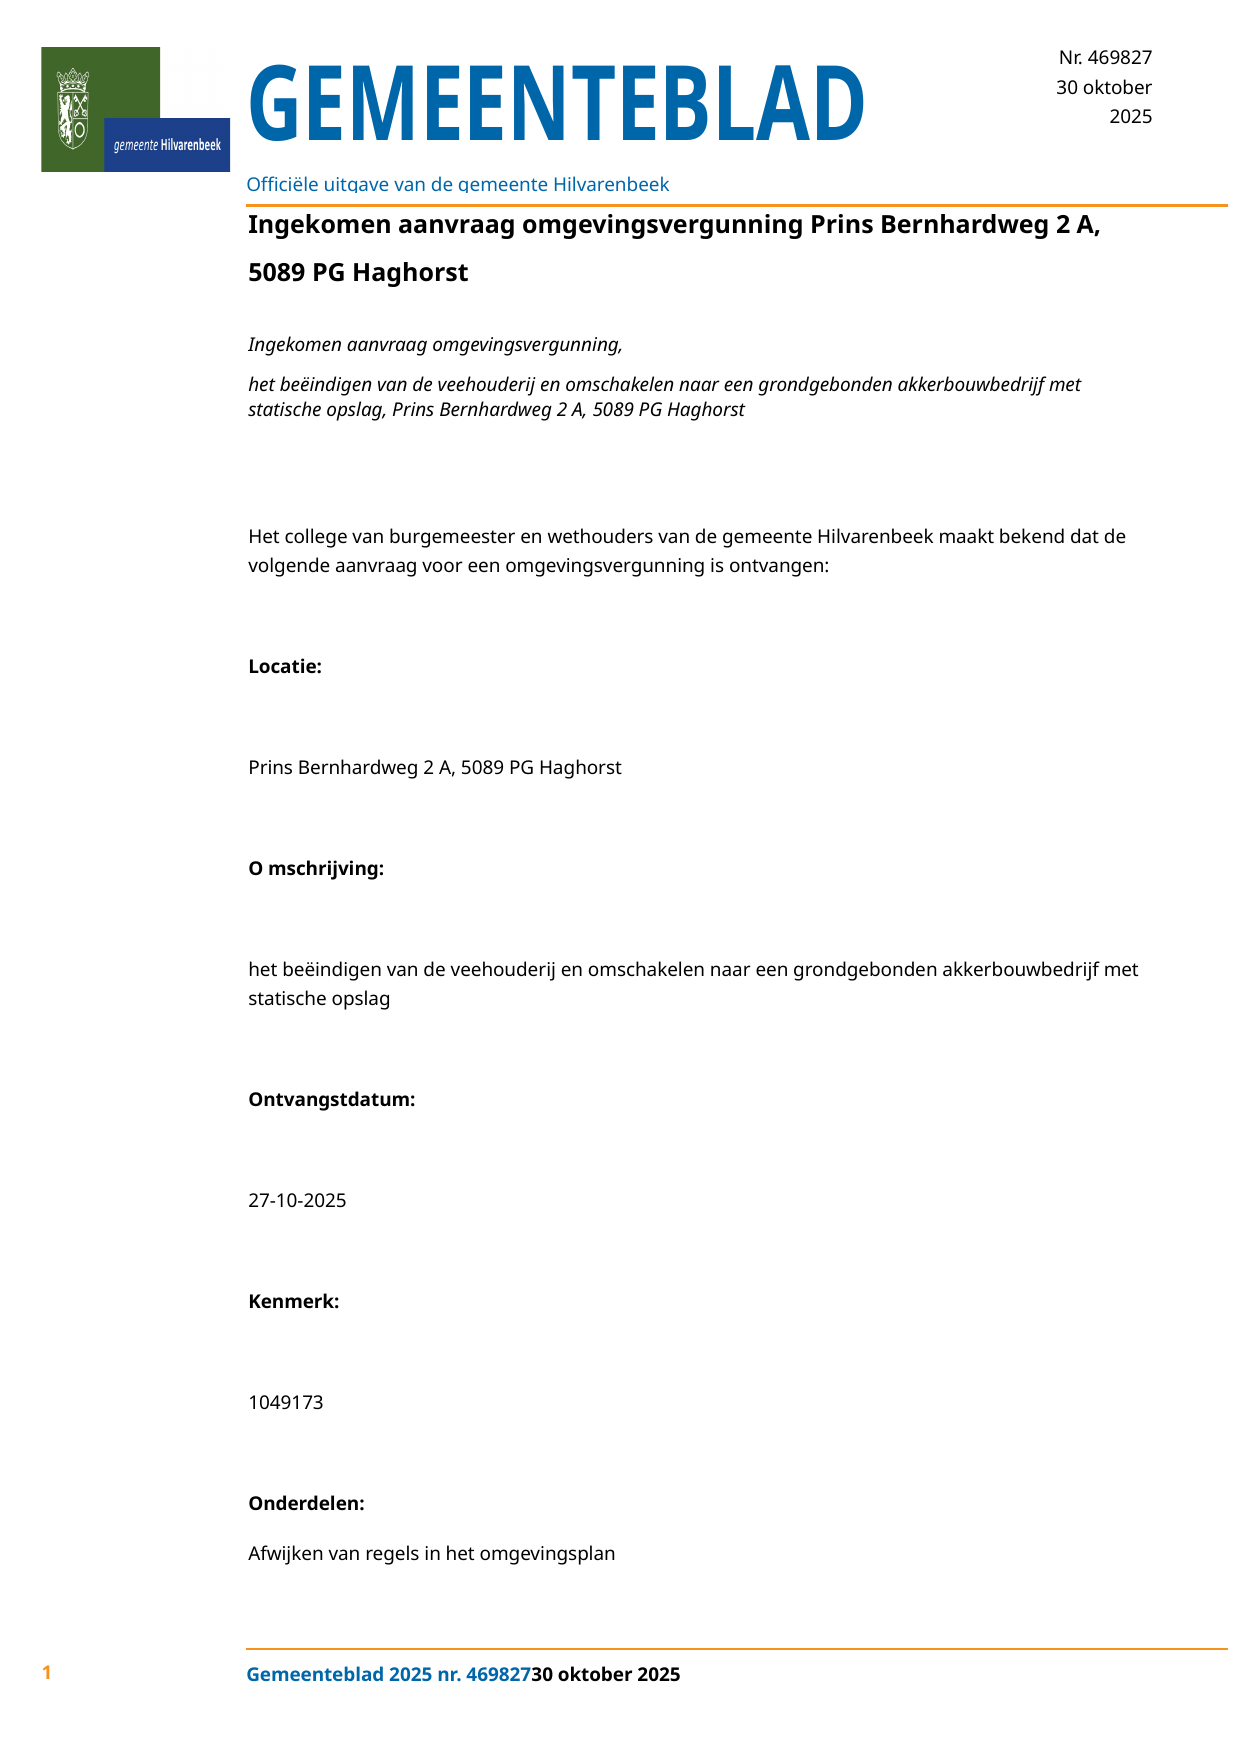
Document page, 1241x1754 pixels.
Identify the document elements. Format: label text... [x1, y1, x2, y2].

text Ontvangstdatum: [248, 1086, 1152, 1112]
text Ingekomen aanvraag omgevingsvergunning, [248, 331, 1152, 357]
text Kenmerk: [248, 1288, 1152, 1314]
text Het college van burgemeester en wethouders van de gemeente Hilvarenbeek maakt bekend dat de volgende aanvraag voor een omgevingsvergunning is ontvangen: [248, 523, 1152, 578]
picture [41, 47, 231, 172]
text 27-10-2025 [248, 1187, 1152, 1213]
text Onderdelen: [248, 1490, 1152, 1515]
text 1049173 [248, 1389, 1152, 1414]
text het beëindigen van de veehouderij en omschakelen naar een grondgebonden akkerbouwbedrijf met statische opslag, Prins Bernhardweg 2 A, 5089 PG Haghorst [248, 371, 1152, 422]
text het beëindigen van de veehouderij en omschakelen naar een grondgebonden akkerbouwbedrijf met statische opslag [248, 956, 1152, 1011]
text Prins Bernhardweg 2 A, 5089 PG Haghorst [248, 754, 1152, 780]
text O mschrijving: [248, 855, 1152, 881]
text Ingekomen aanvraag omgevingsvergunning Prins Bernhardweg 2 A, 5089 PG Haghorst [248, 207, 1152, 288]
text Afwijken van regels in het omgevingsplan [248, 1540, 1152, 1566]
text Locatie: [248, 653, 1152, 679]
